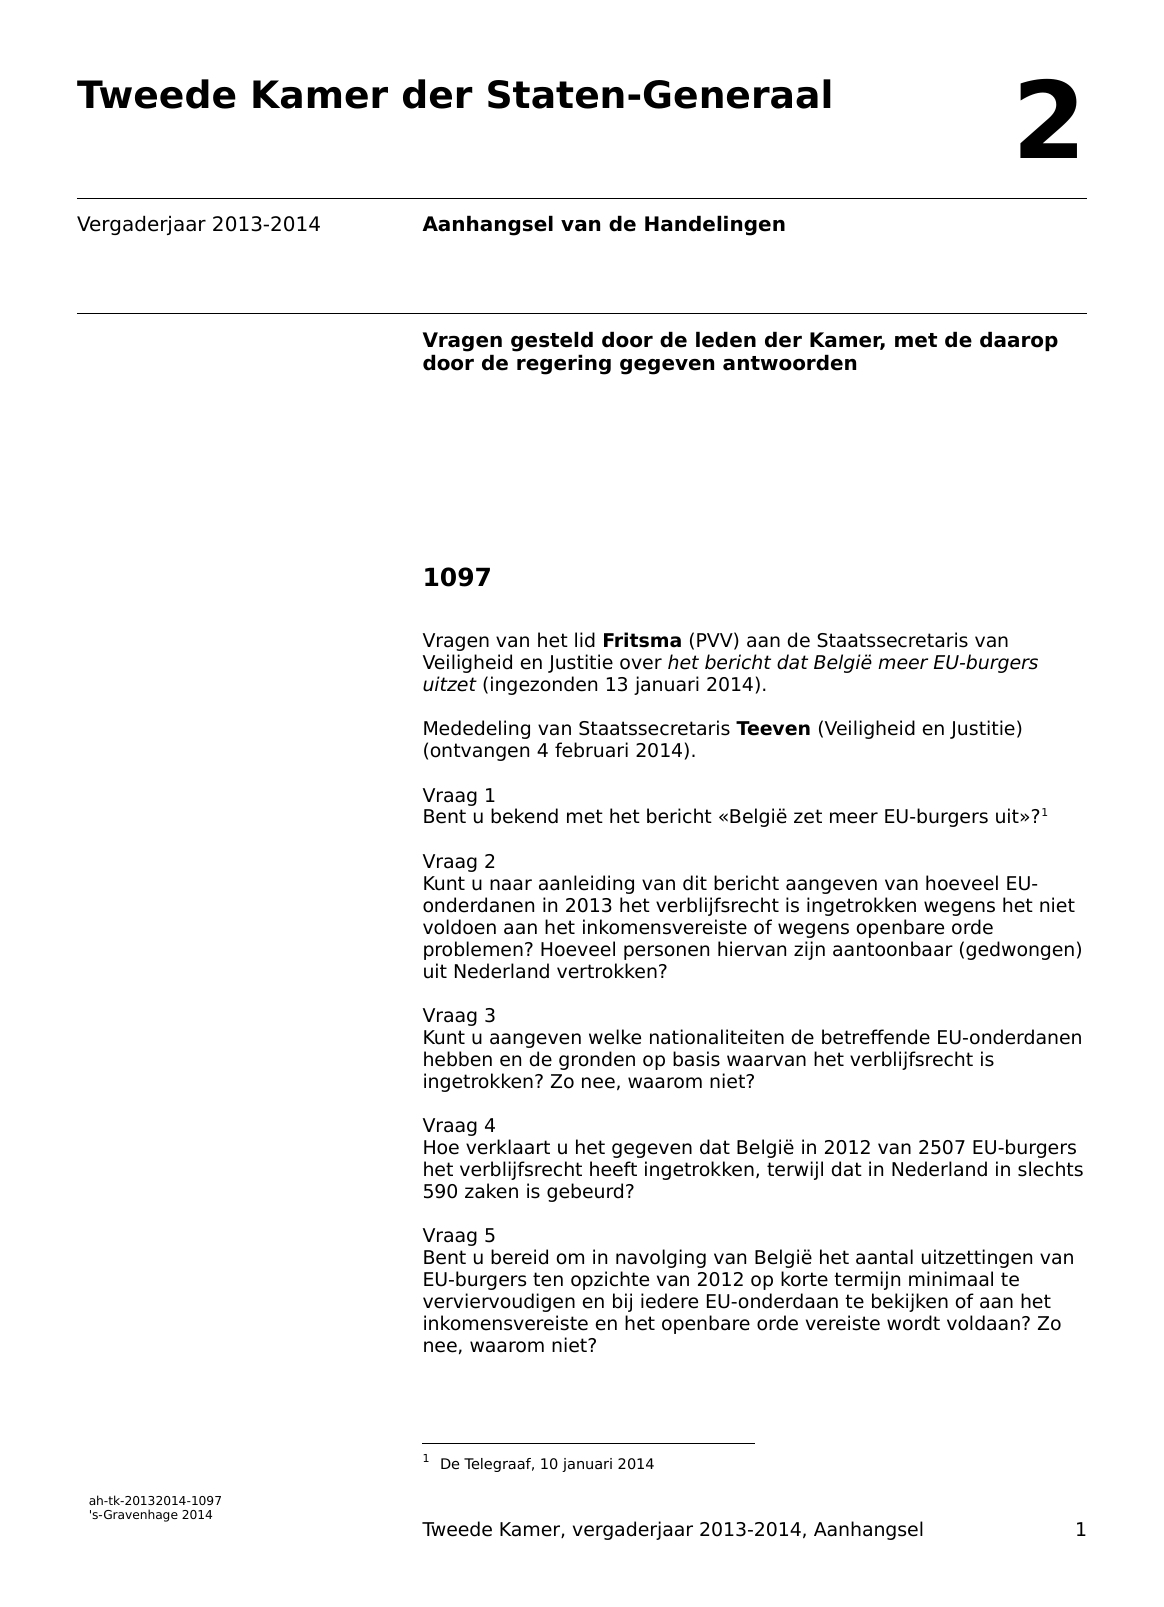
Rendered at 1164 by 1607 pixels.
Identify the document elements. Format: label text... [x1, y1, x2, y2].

table_cell [77, 314, 422, 375]
text Mededeling van Staatssecretaris Teeven (Veiligheid en Justitie) (ontvangen 4 februari 2014). [422, 718, 1087, 762]
text ah-tk-20132014-1097 [88, 1494, 323, 1508]
table_cell Vergaderjaar 2013-2014 [77, 199, 422, 313]
text Hoe verklaart u het gegeven dat België in 2012 van 2507 EU-burgers het verblijfsrecht heeft ingetrokken, terwijl dat in Nederland in slechts 590 zaken is gebeurd? [422, 1137, 1087, 1203]
text Vraag 4 [422, 1115, 1087, 1137]
text Vraag 1 [422, 784, 1087, 806]
text Kunt u naar aanleiding van dit bericht aangeven van hoeveel EU-onderdanen in 2013 het verblijfsrecht is ingetrokken wegens het niet voldoen aan het inkomensvereiste of wegens openbare orde problemen? Hoeveel personen hiervan zijn aantoonbaar (gedwongen) uit Nederland vertrokken? [422, 873, 1087, 982]
table_cell Aanhangsel van de Handelingen [422, 199, 1087, 313]
text Vraag 5 [422, 1225, 1087, 1247]
text 's-Gravenhage 2014 [88, 1508, 323, 1522]
text Bent u bekend met het bericht «België zet meer EU-burgers uit»? [422, 806, 1087, 828]
text Vragen van het lid Fritsma (PVV) aan de Staatssecretaris van Veiligheid en Justitie over het bericht dat België meer EU-burgers uitzet (ingezonden 13 januari 2014). [422, 630, 1087, 696]
text Bent u bereid om in navolging van België het aantal uitzettingen van EU-burgers ten opzichte van 2012 op korte termijn minimaal te verviervoudigen en bij iedere EU-onderdaan te bekijken of aan het inkomensvereiste en het openbare orde vereiste wordt voldaan? Zo nee, waarom niet? [422, 1247, 1087, 1357]
text De Telegraaf, 10 januari 2014 [422, 1452, 1087, 1474]
text 1097 [422, 563, 1087, 592]
text Vraag 2 [422, 851, 1087, 873]
table_cell Vragen gesteld door de leden der Kamer, met de daarop door de regering gegeven antwoorden [422, 314, 1087, 375]
text Vraag 3 [422, 1005, 1087, 1027]
table_header 2 [886, 59, 1087, 198]
table_header Tweede Kamer der Staten-Generaal [77, 59, 886, 198]
text Kunt u aangeven welke nationaliteiten de betreffende EU-onderdanen hebben en de gronden op basis waarvan het verblijfsrecht is ingetrokken? Zo nee, waarom niet? [422, 1027, 1087, 1093]
